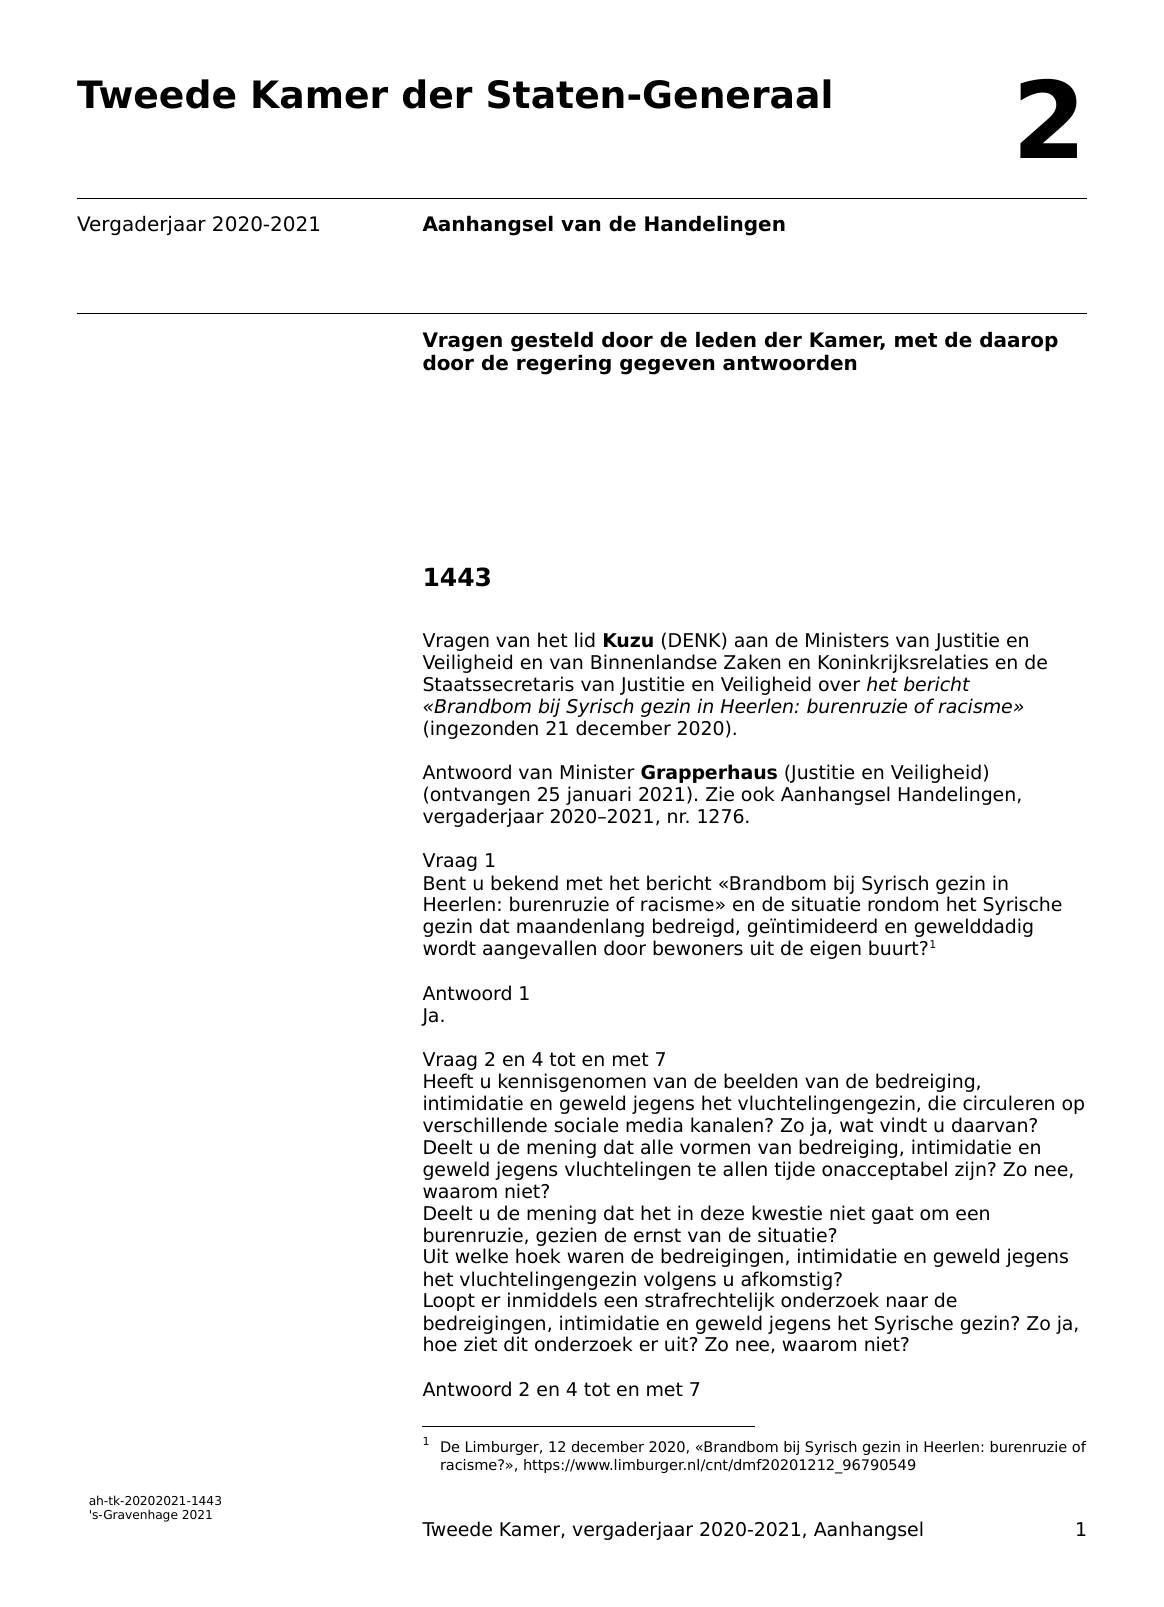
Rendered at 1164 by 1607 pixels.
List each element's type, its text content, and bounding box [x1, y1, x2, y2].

table_header Tweede Kamer der Staten-Generaal [77, 59, 886, 198]
text ah-tk-20202021-1443 [88, 1494, 323, 1508]
text Deelt u de mening dat alle vormen van bedreiging, intimidatie en geweld jegens vluchtelingen te allen tijde onacceptabel zijn? Zo nee, waarom niet? [422, 1137, 1087, 1202]
table_header 2 [886, 59, 1087, 198]
text Antwoord van Minister Grapperhaus (Justitie en Veiligheid) (ontvangen 25 januari 2021). Zie ook Aanhangsel Handelingen, vergaderjaar 2020–2021, nr. 1276. [422, 762, 1087, 828]
text Vragen van het lid Kuzu (DENK) aan de Ministers van Justitie en Veiligheid en van Binnenlandse Zaken en Koninkrijksrelaties en de Staatssecretaris van Justitie en Veiligheid over het bericht «Brandbom bij Syrisch gezin in Heerlen: burenruzie of racisme» (ingezonden 21 december 2020). [422, 630, 1087, 740]
text 's-Gravenhage 2021 [88, 1508, 323, 1522]
text Antwoord 1 [422, 982, 1087, 1004]
text Uit welke hoek waren de bedreigingen, intimidatie en geweld jegens het vluchtelingengezin volgens u afkomstig? [422, 1246, 1087, 1290]
text Ja. [422, 1004, 1087, 1026]
text Vraag 1 [422, 850, 1087, 872]
table_cell Vergaderjaar 2020-2021 [77, 199, 422, 313]
table_cell [77, 314, 422, 375]
table_cell Aanhangsel van de Handelingen [422, 199, 1087, 313]
text Heeft u kennisgenomen van de beelden van de bedreiging, intimidatie en geweld jegens het vluchtelingengezin, die circuleren op verschillende sociale media kanalen? Zo ja, wat vindt u daarvan? [422, 1071, 1087, 1137]
text Antwoord 2 en 4 tot en met 7 [422, 1378, 1087, 1401]
text Loopt er inmiddels een strafrechtelijk onderzoek naar de bedreigingen, intimidatie en geweld jegens het Syrische gezin? Zo ja, hoe ziet dit onderzoek er uit? Zo nee, waarom niet? [422, 1290, 1087, 1356]
text 1443 [422, 563, 1087, 592]
text De Limburger, 12 december 2020, «Brandbom bij Syrisch gezin in Heerlen: burenruzie of racisme?», https://www.limburger.nl/cnt/dmf20201212_96790549 [422, 1435, 1087, 1474]
text Bent u bekend met het bericht «Brandbom bij Syrisch gezin in Heerlen: burenruzie of racisme» en de situatie rondom het Syrische gezin dat maandenlang bedreigd, geïntimideerd en gewelddadig wordt aangevallen door bewoners uit de eigen buurt? [422, 872, 1087, 960]
text Vraag 2 en 4 tot en met 7 [422, 1049, 1087, 1071]
text Deelt u de mening dat het in deze kwestie niet gaat om een burenruzie, gezien de ernst van de situatie? [422, 1202, 1087, 1246]
table_cell Vragen gesteld door de leden der Kamer, met de daarop door de regering gegeven antwoorden [422, 314, 1087, 375]
